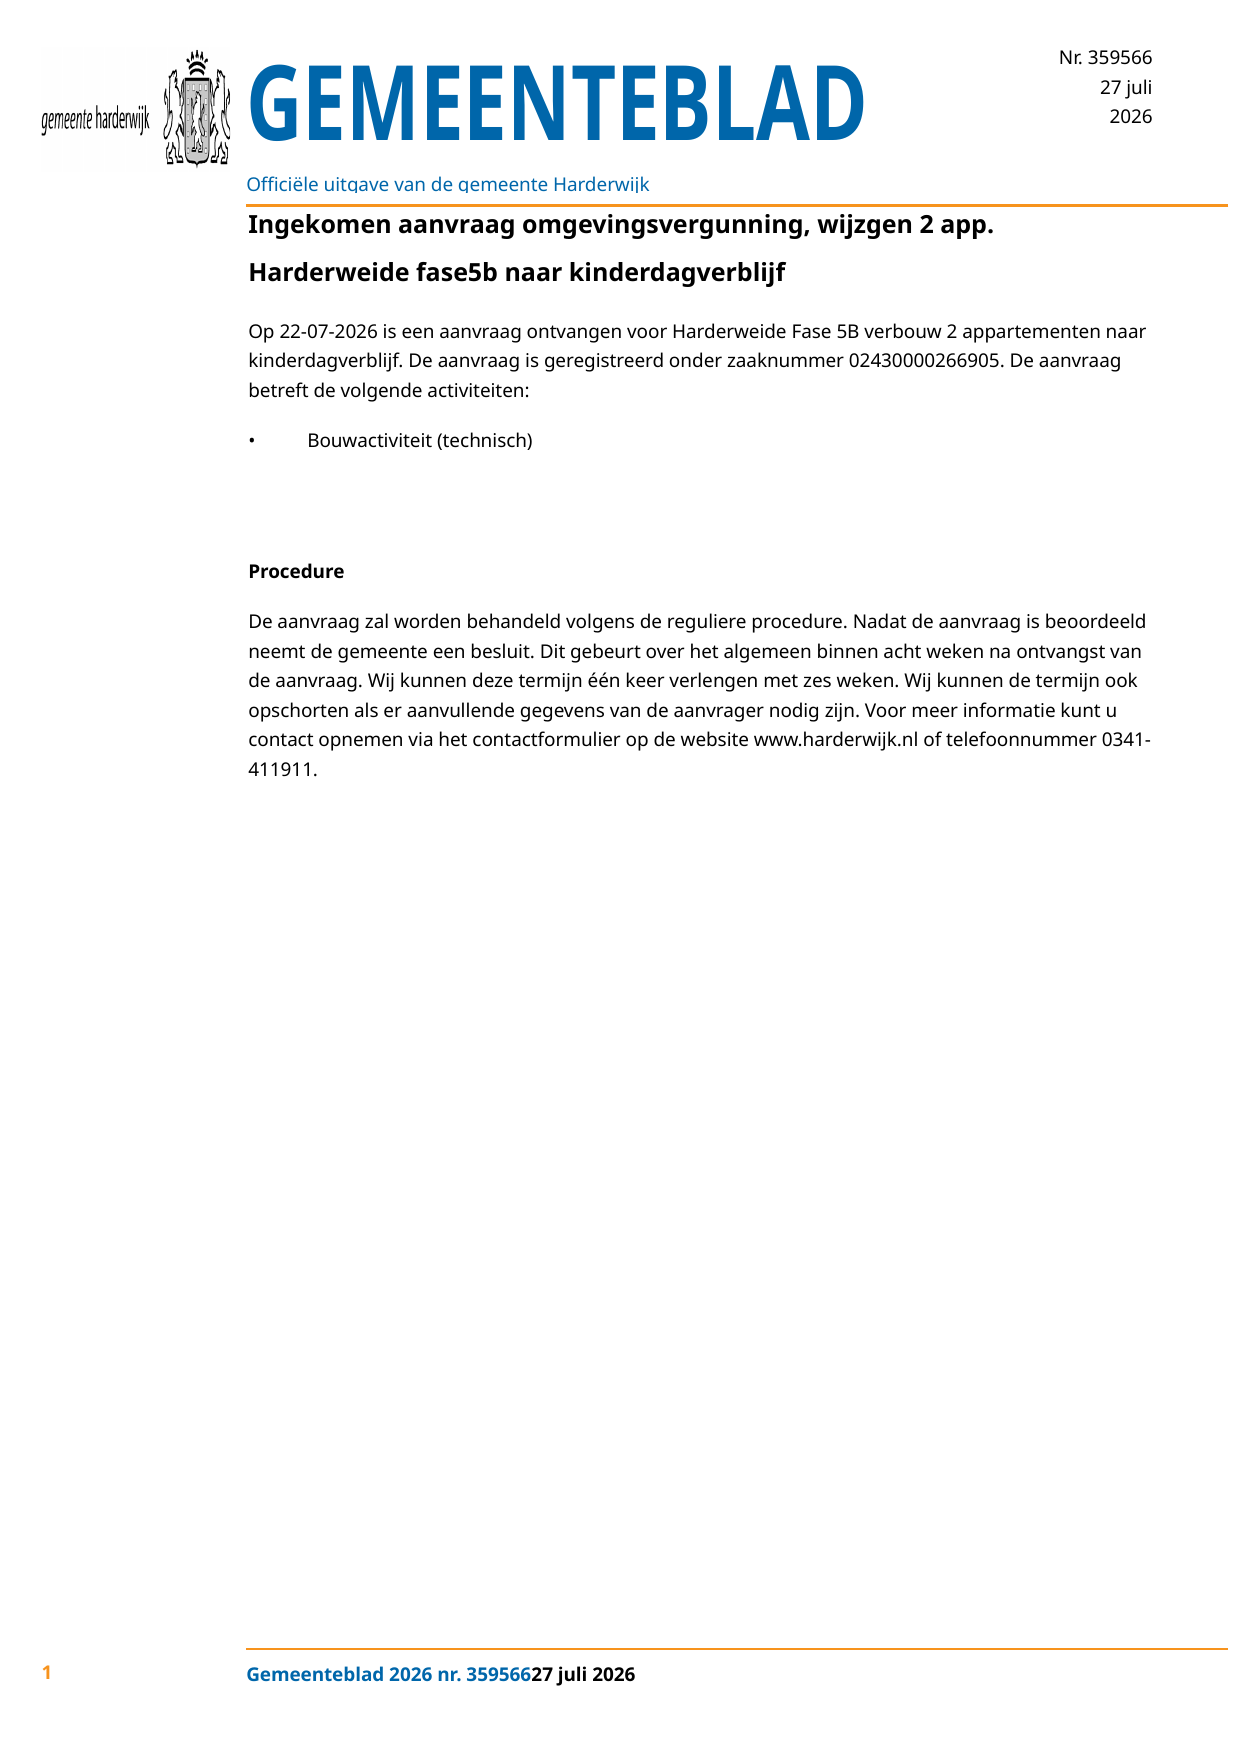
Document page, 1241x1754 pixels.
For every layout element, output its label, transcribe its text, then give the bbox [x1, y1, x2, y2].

list Bouwactiviteit (technisch) [248, 427, 1152, 453]
text Op 22-07-2026 is een aanvraag ontvangen voor Harderweide Fase 5B verbouw 2 appartementen naar kinderdagverblijf. De aanvraag is geregistreerd onder zaaknummer 02430000266905. De aanvraag betreft de volgende activiteiten: [248, 318, 1152, 403]
text Ingekomen aanvraag omgevingsvergunning, wijzgen 2 app. Harderweide fase5b naar kinderdagverblijf [248, 207, 1152, 288]
text Procedure [248, 558, 1152, 584]
picture [41, 47, 231, 172]
text De aanvraag zal worden behandeld volgens de reguliere procedure. Nadat de aanvraag is beoordeeld neemt de gemeente een besluit. Dit gebeurt over het algemeen binnen acht weken na ontvangst van de aanvraag. Wij kunnen deze termijn één keer verlengen met zes weken. Wij kunnen de termijn ook opschorten als er aanvullende gegevens van de aanvrager nodig zijn. Voor meer informatie kunt u contact opnemen via het contactformulier op de website www.harderwijk.nl of telefoonnummer 0341-411911. [248, 608, 1152, 782]
